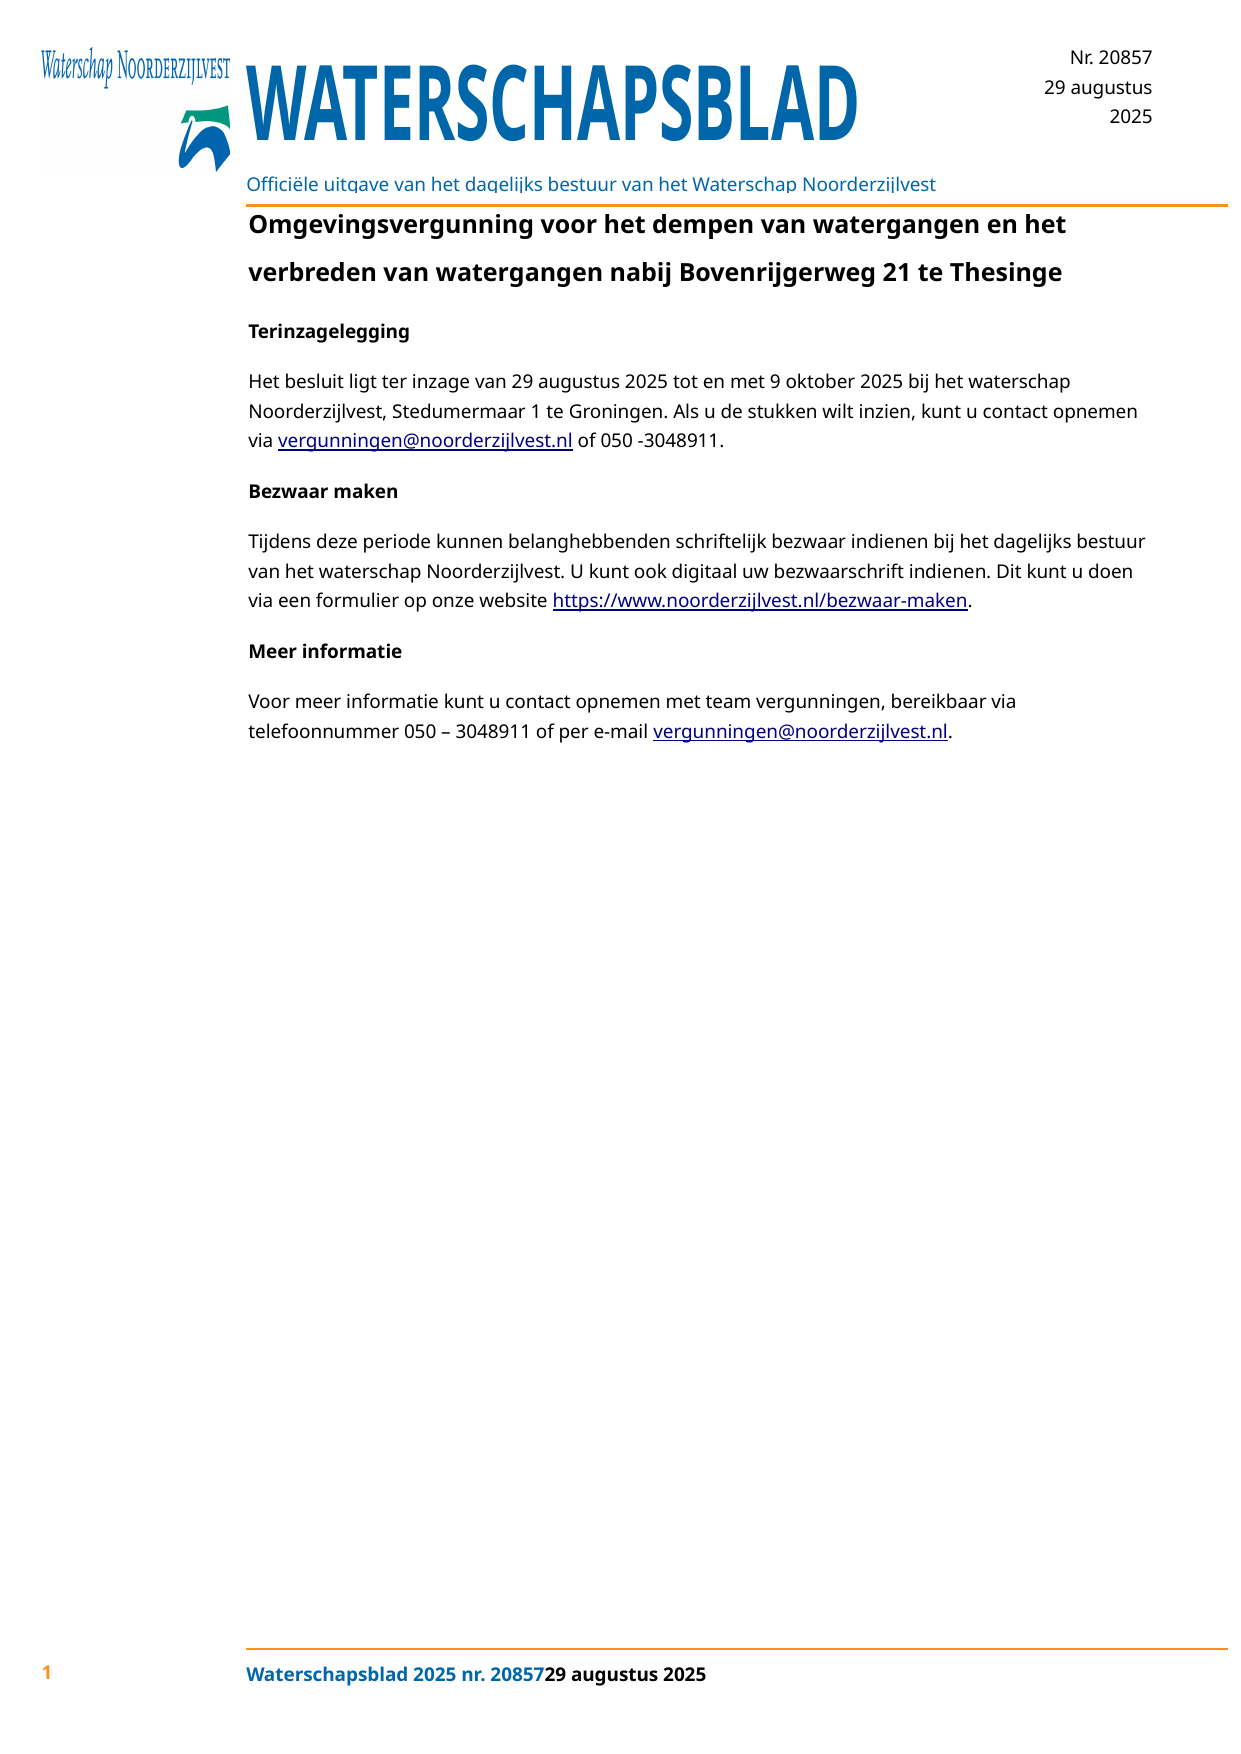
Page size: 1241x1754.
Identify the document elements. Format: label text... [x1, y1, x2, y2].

text Terinzagelegging [248, 318, 1152, 344]
text Het besluit ligt ter inzage van 29 augustus 2025 tot en met 9 oktober 2025 bij het waterschap Noorderzijlvest, Stedumermaar 1 te Groningen. Als u de stukken wilt inzien, kunt u contact opnemen via vergunningen@noorderzijlvest.nl of 050 -3048911. [248, 368, 1152, 453]
text Meer informatie [248, 638, 1152, 664]
text Bezwaar maken [248, 478, 1152, 504]
picture [41, 47, 231, 172]
text Voor meer informatie kunt u contact opnemen met team vergunningen, bereikbaar via telefoonnummer 050 – 3048911 of per e-mail vergunningen@noorderzijlvest.nl. [248, 688, 1152, 744]
text Tijdens deze periode kunnen belanghebbenden schriftelijk bezwaar indienen bij het dagelijks bestuur van het waterschap Noorderzijlvest. U kunt ook digitaal uw bezwaarschrift indienen. Dit kunt u doen via een formulier op onze website https://www.noorderzijlvest.nl/bezwaar-maken. [248, 528, 1152, 613]
text Omgevingsvergunning voor het dempen van watergangen en het verbreden van watergangen nabij Bovenrijgerweg 21 te Thesinge [248, 207, 1152, 288]
